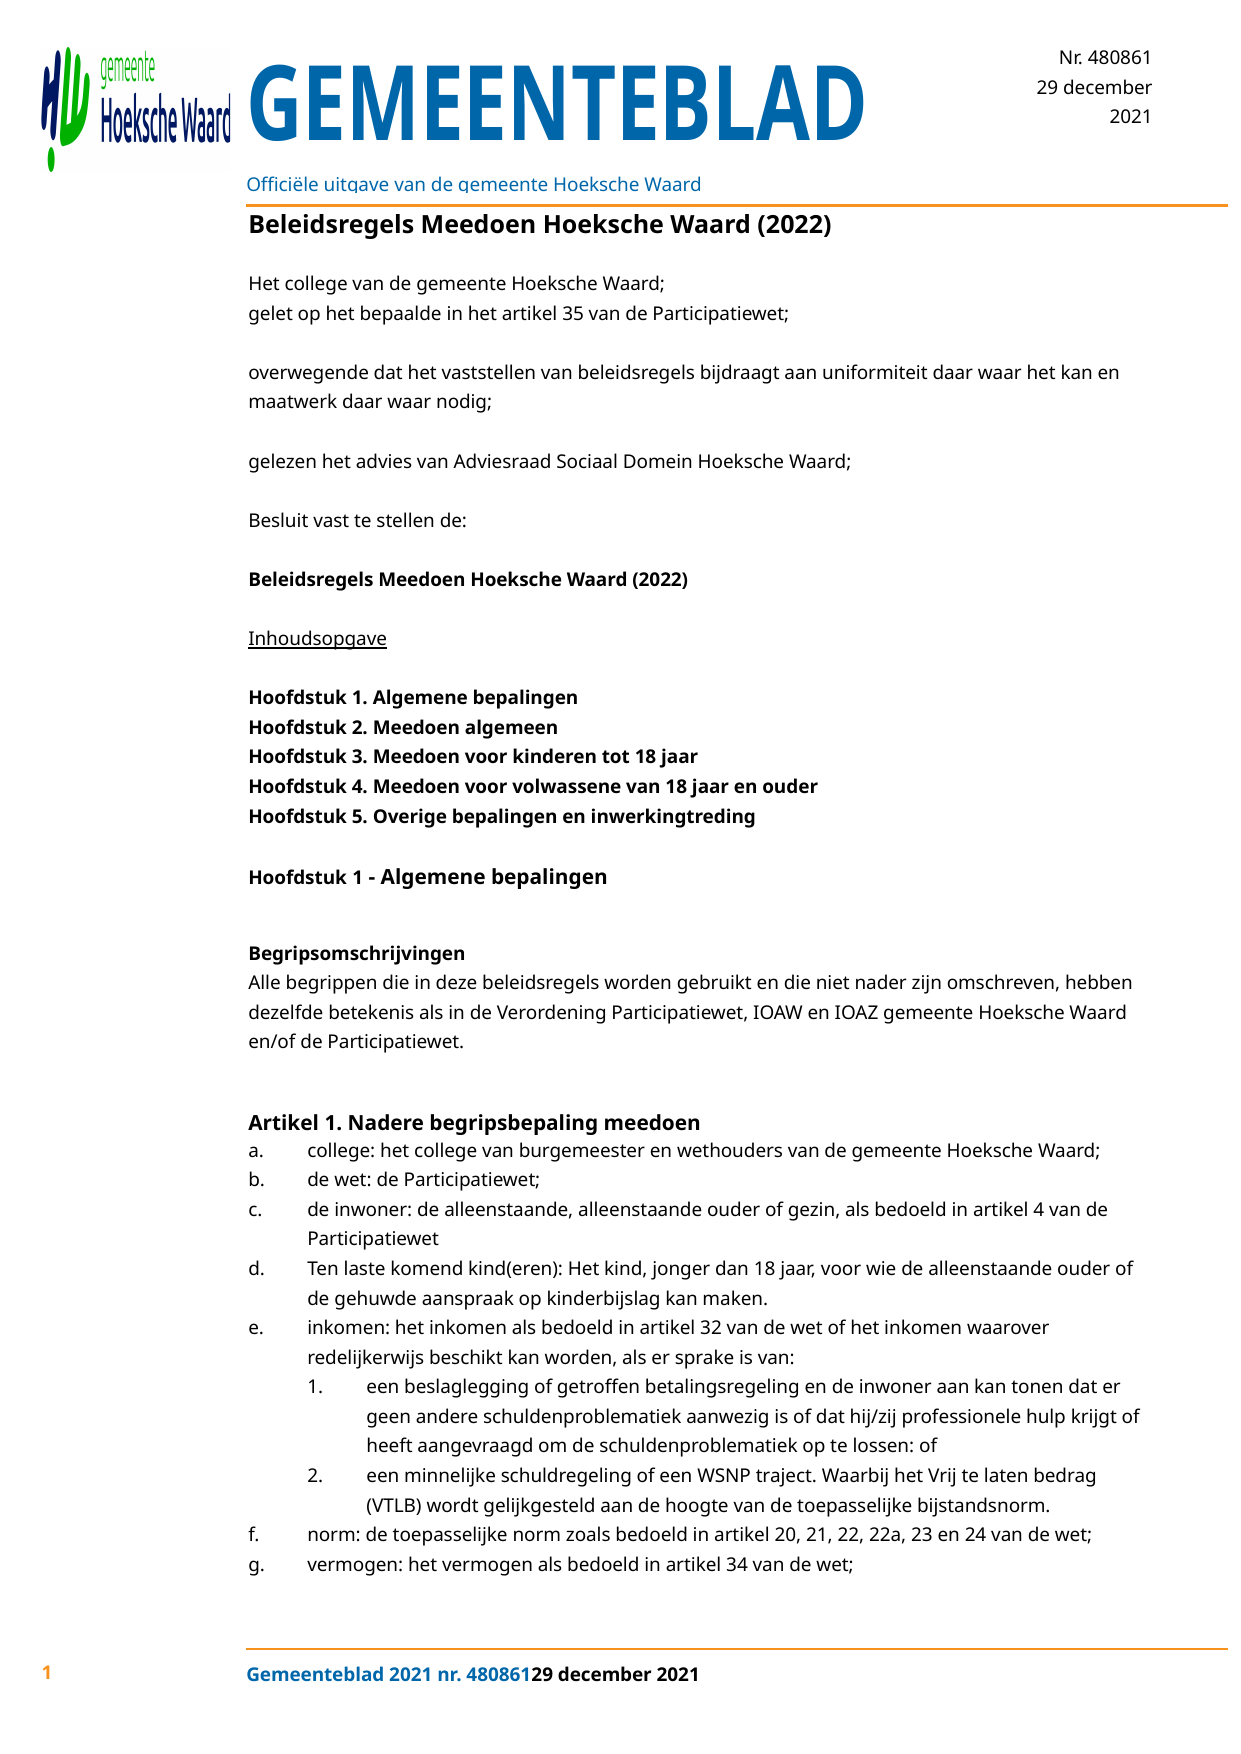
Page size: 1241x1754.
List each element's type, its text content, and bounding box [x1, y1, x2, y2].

text gelet op het bepaalde in het artikel 35 van de Participatiewet; [248, 300, 1152, 326]
picture [41, 47, 231, 172]
list de wet: de Participatiewet; [248, 1166, 1152, 1192]
list een beslaglegging of getroffen betalingsregeling en de inwoner aan kan tonen dat er geen andere schuldenproblematiek aanwezig is of dat hij/zij professionele hulp krijgt of heeft aangevraagd om de schuldenproblematiek op te lossen: of [307, 1373, 1152, 1458]
text Hoofdstuk 2. Meedoen algemeen [248, 714, 1152, 740]
text Het college van de gemeente Hoeksche Waard; [248, 270, 1152, 296]
list norm: de toepasselijke norm zoals bedoeld in artikel 20, 21, 22, 22a, 23 en 24 van de wet; [248, 1521, 1152, 1547]
list vermogen: het vermogen als bedoeld in artikel 34 van de wet; [248, 1551, 1152, 1577]
text Hoofdstuk 5. Overige bepalingen en inwerkingtreding [248, 803, 1152, 828]
text gelezen het advies van Adviesraad Sociaal Domein Hoeksche Waard; [248, 448, 1152, 473]
list Ten laste komend kind(eren): Het kind, jonger dan 18 jaar, voor wie de alleenstaande ouder of de gehuwde aanspraak op kinderbijslag kan maken. [248, 1255, 1152, 1311]
text Hoofdstuk 1 - Algemene bepalingen [248, 862, 1152, 890]
text Hoofdstuk 4. Meedoen voor volwassene van 18 jaar en ouder [248, 773, 1152, 799]
text Besluit vast te stellen de: [248, 507, 1152, 533]
list de inwoner: de alleenstaande, alleenstaande ouder of gezin, als bedoeld in artikel 4 van de Participatiewet [248, 1196, 1152, 1251]
text Artikel 1. Nadere begripsbepaling meedoen [248, 1108, 1152, 1137]
list inkomen: het inkomen als bedoeld in artikel 32 van de wet of het inkomen waarover redelijkerwijs beschikt kan worden, als er sprake is van: [248, 1314, 1152, 1370]
text Hoofdstuk 1. Algemene bepalingen [248, 684, 1152, 710]
text overwegende dat het vaststellen van beleidsregels bijdraagt aan uniformiteit daar waar het kan en maatwerk daar waar nodig; [248, 359, 1152, 414]
list een minnelijke schuldregeling of een WSNP traject. Waarbij het Vrij te laten bedrag (VTLB) wordt gelijkgesteld aan de hoogte van de toepasselijke bijstandsnorm. [307, 1462, 1152, 1518]
text Hoofdstuk 3. Meedoen voor kinderen tot 18 jaar [248, 744, 1152, 769]
text Begripsomschrijvingen [248, 940, 1152, 965]
text Alle begrippen die in deze beleidsregels worden gebruikt en die niet nader zijn omschreven, hebben dezelfde betekenis als in de Verordening Participatiewet, IOAW en IOAZ gemeente Hoeksche Waard en/of de Participatiewet. [248, 969, 1152, 1054]
text Beleidsregels Meedoen Hoeksche Waard (2022) [248, 207, 1152, 241]
list college: het college van burgemeester en wethouders van de gemeente Hoeksche Waard; [248, 1137, 1152, 1163]
text Inhoudsopgave [248, 625, 1152, 651]
text Beleidsregels Meedoen Hoeksche Waard (2022) [248, 566, 1152, 592]
